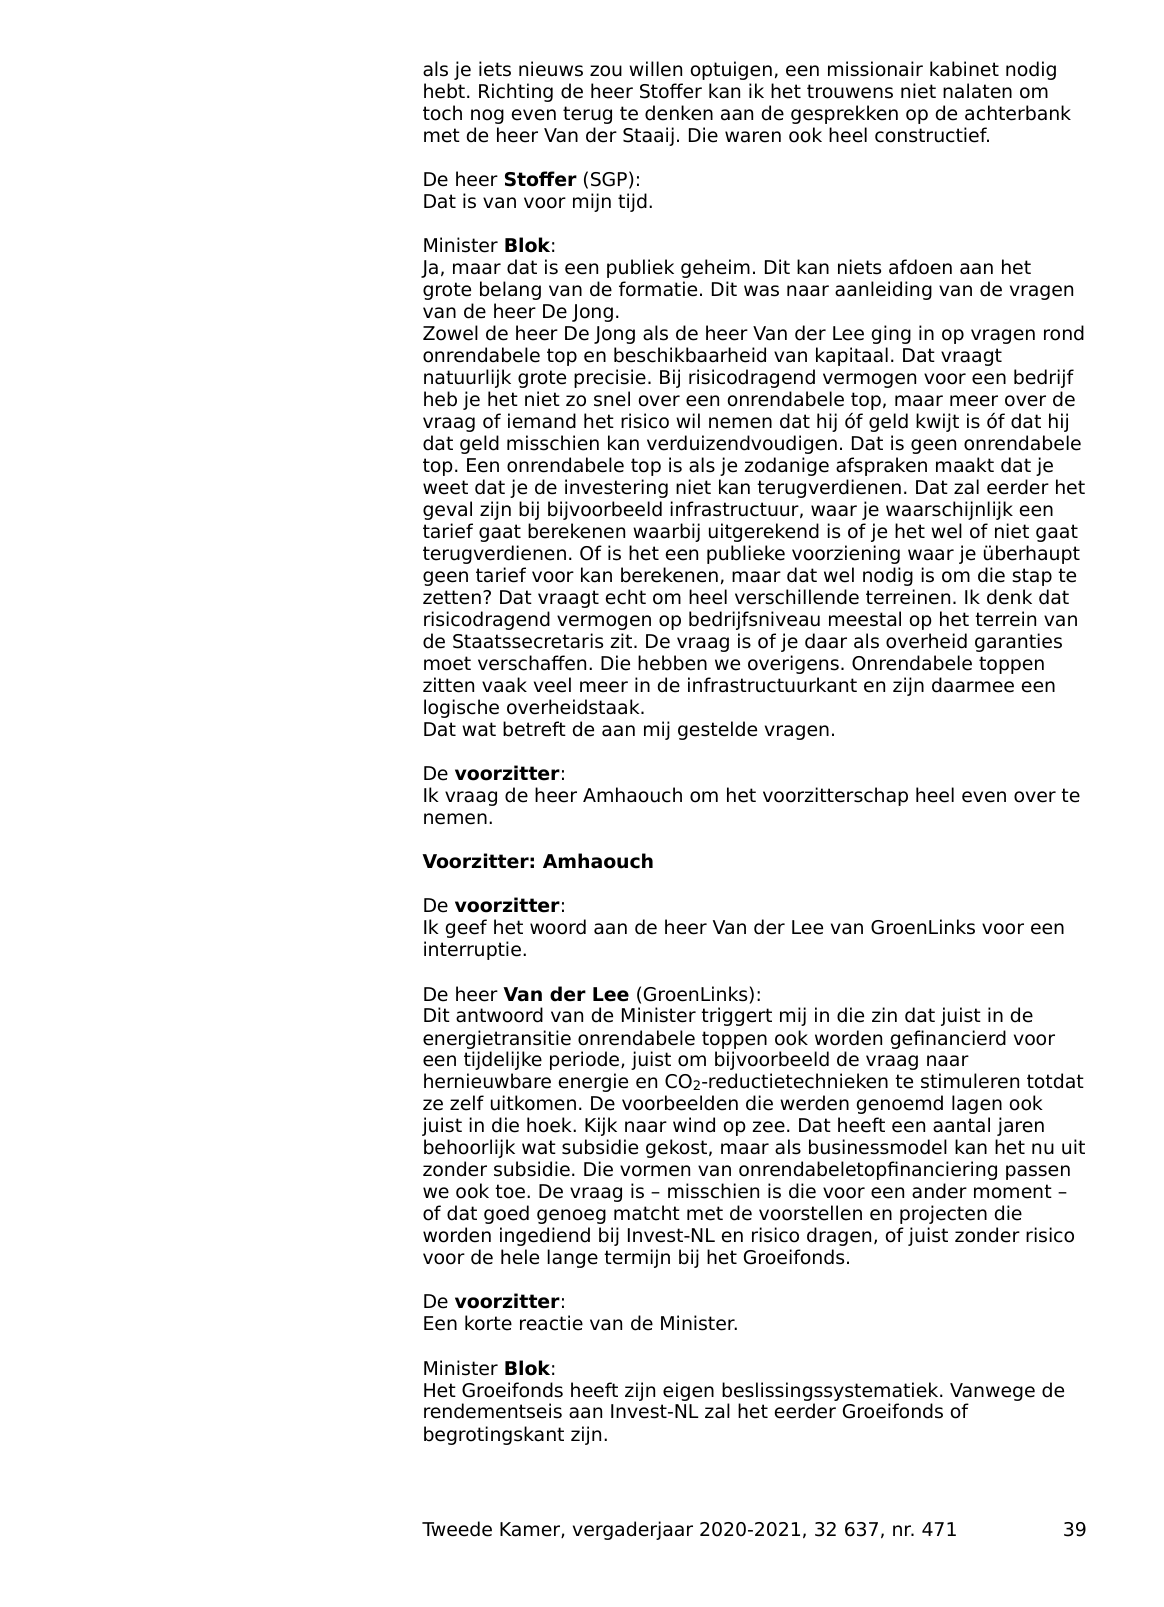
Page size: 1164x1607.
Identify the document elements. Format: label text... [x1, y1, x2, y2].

text Een korte reactie van de Minister. [422, 1313, 1087, 1335]
text De heer Stoffer (SGP): [422, 169, 1087, 191]
text Ik geef het woord aan de heer Van der Lee van GroenLinks voor een interruptie. [422, 917, 1087, 961]
text De voorzitter: [422, 895, 1087, 917]
text Dat wat betreft de aan mij gestelde vragen. [422, 719, 1087, 741]
text Ja, maar dat is een publiek geheim. Dit kan niets afdoen aan het grote belang van de formatie. Dit was naar aanleiding van de vragen van de heer De Jong. [422, 257, 1087, 323]
text Dat is van voor mijn tijd. [422, 191, 1087, 213]
text Zowel de heer De Jong als de heer Van der Lee ging in op vragen rond onrendabele top en beschikbaarheid van kapitaal. Dat vraagt natuurlijk grote precisie. Bij risicodragend vermogen voor een bedrijf heb je het niet zo snel over een onrendabele top, maar meer over de vraag of iemand het risico wil nemen dat hij óf geld kwijt is óf dat hij dat geld misschien kan verduizendvoudigen. Dat is geen onrendabele top. Een onrendabele top is als je zodanige afspraken maakt dat je weet dat je de investering niet kan terugverdienen. Dat zal eerder het geval zijn bij bijvoorbeeld infrastructuur, waar je waarschijnlijk een tarief gaat berekenen waarbij uitgerekend is of je het wel of niet gaat terugverdienen. Of is het een publieke voorziening waar je überhaupt geen tarief voor kan berekenen, maar dat wel nodig is om die stap te zetten? Dat vraagt echt om heel verschillende terreinen. Ik denk dat risicodragend vermogen op bedrijfsniveau meestal op het terrein van de Staatssecretaris zit. De vraag is of je daar als overheid garanties moet verschaffen. Die hebben we overigens. Onrendabele toppen zitten vaak veel meer in de infrastructuurkant en zijn daarmee een logische overheidstaak. [422, 323, 1087, 719]
text als je iets nieuws zou willen optuigen, een missionair kabinet nodig hebt. Richting de heer Stoffer kan ik het trouwens niet nalaten om toch nog even terug te denken aan de gesprekken op de achterbank met de heer Van der Staaij. Die waren ook heel constructief. [422, 59, 1087, 147]
text De voorzitter: [422, 1291, 1087, 1313]
text Minister Blok: [422, 235, 1087, 257]
text Minister Blok: [422, 1357, 1087, 1379]
text Dit antwoord van de Minister triggert mij in die zin dat juist in de energietransitie onrendabele toppen ook worden gefinancierd voor een tijdelijke periode, juist om bijvoorbeeld de vraag naar hernieuwbare energie en CO2-reductietechnieken te stimuleren totdat ze zelf uitkomen. De voorbeelden die werden genoemd lagen ook juist in die hoek. Kijk naar wind op zee. Dat heeft een aantal jaren behoorlijk wat subsidie gekost, maar als businessmodel kan het nu uit zonder subsidie. Die vormen van onrendabeletopfinanciering passen we ook toe. De vraag is – misschien is die voor een ander moment – of dat goed genoeg matcht met de voorstellen en projecten die worden ingediend bij Invest-NL en risico dragen, of juist zonder risico voor de hele lange termijn bij het Groeifonds. [422, 1005, 1087, 1269]
text Het Groeifonds heeft zijn eigen beslissingssystematiek. Vanwege de rendementseis aan Invest-NL zal het eerder Groeifonds of begrotingskant zijn. [422, 1379, 1087, 1445]
text Ik vraag de heer Amhaouch om het voorzitterschap heel even over te nemen. [422, 785, 1087, 829]
text De voorzitter: [422, 763, 1087, 785]
subtitle Voorzitter: Amhaouch [422, 851, 1087, 873]
text De heer Van der Lee (GroenLinks): [422, 983, 1087, 1005]
